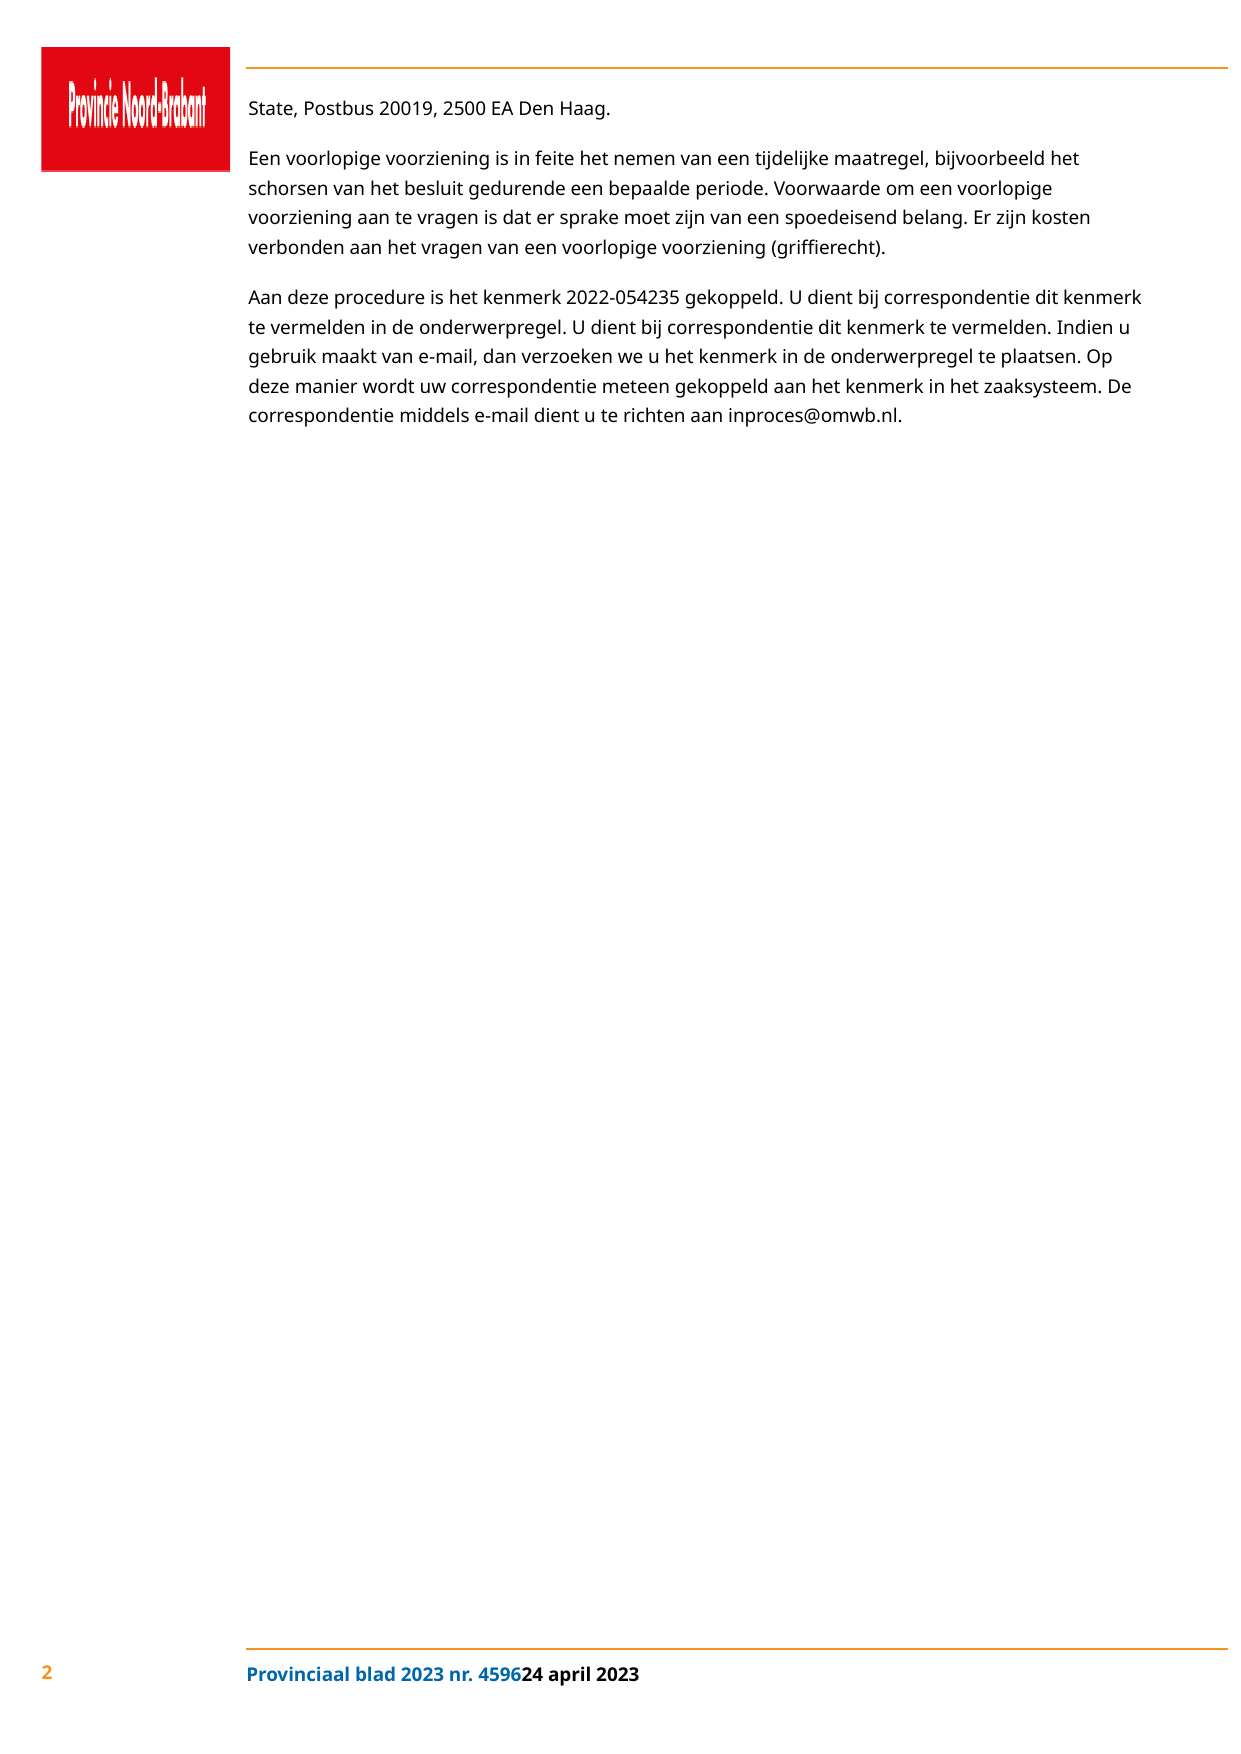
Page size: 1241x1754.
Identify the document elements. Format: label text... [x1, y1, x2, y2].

text Een voorlopige voorziening is in feite het nemen van een tijdelijke maatregel, bijvoorbeeld het schorsen van het besluit gedurende een bepaalde periode. Voorwaarde om een voorlopige voorziening aan te vragen is dat er sprake moet zijn van een spoedeisend belang. Er zijn kosten verbonden aan het vragen van een voorlopige voorziening (griffierecht). [248, 145, 1152, 260]
text Aan deze procedure is het kenmerk 2022-054235 gekoppeld. U dient bij correspondentie dit kenmerk te vermelden in de onderwerpregel. U dient bij correspondentie dit kenmerk te vermelden. Indien u gebruik maakt van e-mail, dan verzoeken we u het kenmerk in de onderwerpregel te plaatsen. Op deze manier wordt uw correspondentie meteen gekoppeld aan het kenmerk in het zaaksysteem. De correspondentie middels e-mail dient u te richten aan inproces@omwb.nl. [248, 284, 1152, 428]
picture [41, 47, 231, 172]
text State, Postbus 20019, 2500 EA Den Haag. [248, 95, 1152, 121]
